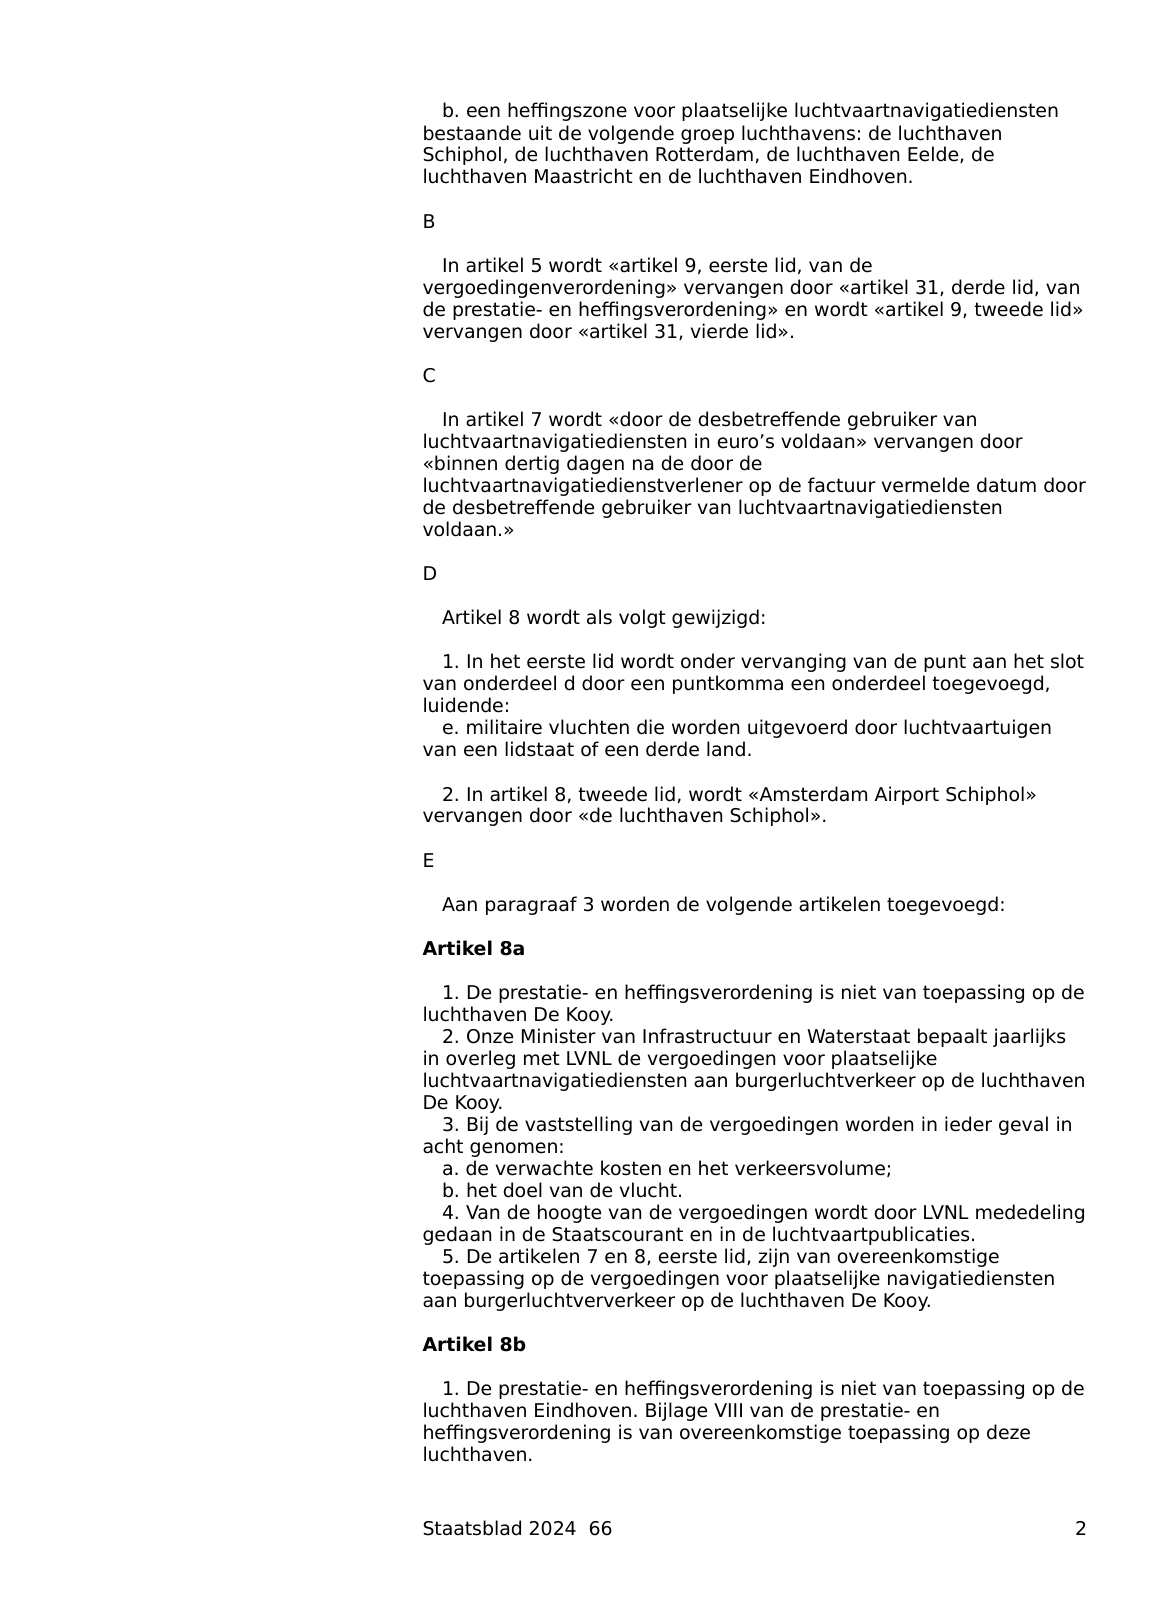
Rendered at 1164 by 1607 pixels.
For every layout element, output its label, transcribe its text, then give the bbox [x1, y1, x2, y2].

text 1. In het eerste lid wordt onder vervanging van de punt aan het slot van onderdeel d door een puntkomma een onderdeel toegevoegd, luidende: [422, 651, 1087, 717]
text b. een heffingszone voor plaatselijke luchtvaartnavigatiediensten bestaande uit de volgende groep luchthavens: de luchthaven Schiphol, de luchthaven Rotterdam, de luchthaven Eelde, de luchthaven Maastricht en de luchthaven Eindhoven. [422, 100, 1087, 188]
text e. militaire vluchten die worden uitgevoerd door luchtvaartuigen van een lidstaat of een derde land. [422, 717, 1087, 761]
text Artikel 8 wordt als volgt gewijzigd: [422, 607, 1087, 629]
text E [422, 849, 1087, 872]
text a. de verwachte kosten en het verkeersvolume; [422, 1158, 1087, 1180]
text B [422, 211, 1087, 232]
text 3. Bij de vaststelling van de vergoedingen worden in ieder geval in acht genomen: [422, 1114, 1087, 1158]
text In artikel 7 wordt «door de desbetreffende gebruiker van luchtvaartnavigatiediensten in euro’s voldaan» vervangen door «binnen dertig dagen na de door de luchtvaartnavigatiedienstverlener op de factuur vermelde datum door de desbetreffende gebruiker van luchtvaartnavigatiediensten voldaan.» [422, 409, 1087, 541]
text 1. De prestatie- en heffingsverordening is niet van toepassing op de luchthaven De Kooy. [422, 982, 1087, 1026]
text 2. In artikel 8, tweede lid, wordt «Amsterdam Airport Schiphol» vervangen door «de luchthaven Schiphol». [422, 783, 1087, 827]
text 1. De prestatie- en heffingsverordening is niet van toepassing op de luchthaven Eindhoven. Bijlage VIII van de prestatie- en heffingsverordening is van overeenkomstige toepassing op deze luchthaven. [422, 1378, 1087, 1466]
subtitle Artikel 8b [422, 1334, 1087, 1356]
text 5. De artikelen 7 en 8, eerste lid, zijn van overeenkomstige toepassing op de vergoedingen voor plaatselijke navigatiediensten aan burgerluchtververkeer op de luchthaven De Kooy. [422, 1246, 1087, 1312]
text C [422, 365, 1087, 387]
text In artikel 5 wordt «artikel 9, eerste lid, van de vergoedingenverordening» vervangen door «artikel 31, derde lid, van de prestatie- en heffingsverordening» en wordt «artikel 9, tweede lid» vervangen door «artikel 31, vierde lid». [422, 255, 1087, 343]
text 2. Onze Minister van Infrastructuur en Waterstaat bepaalt jaarlijks in overleg met LVNL de vergoedingen voor plaatselijke luchtvaartnavigatiediensten aan burgerluchtverkeer op de luchthaven De Kooy. [422, 1026, 1087, 1114]
text D [422, 563, 1087, 585]
text b. het doel van de vlucht. [422, 1180, 1087, 1202]
text Aan paragraaf 3 worden de volgende artikelen toegevoegd: [422, 894, 1087, 916]
text 4. Van de hoogte van de vergoedingen wordt door LVNL mededeling gedaan in de Staatscourant en in de luchtvaartpublicaties. [422, 1202, 1087, 1246]
subtitle Artikel 8a [422, 938, 1087, 960]
